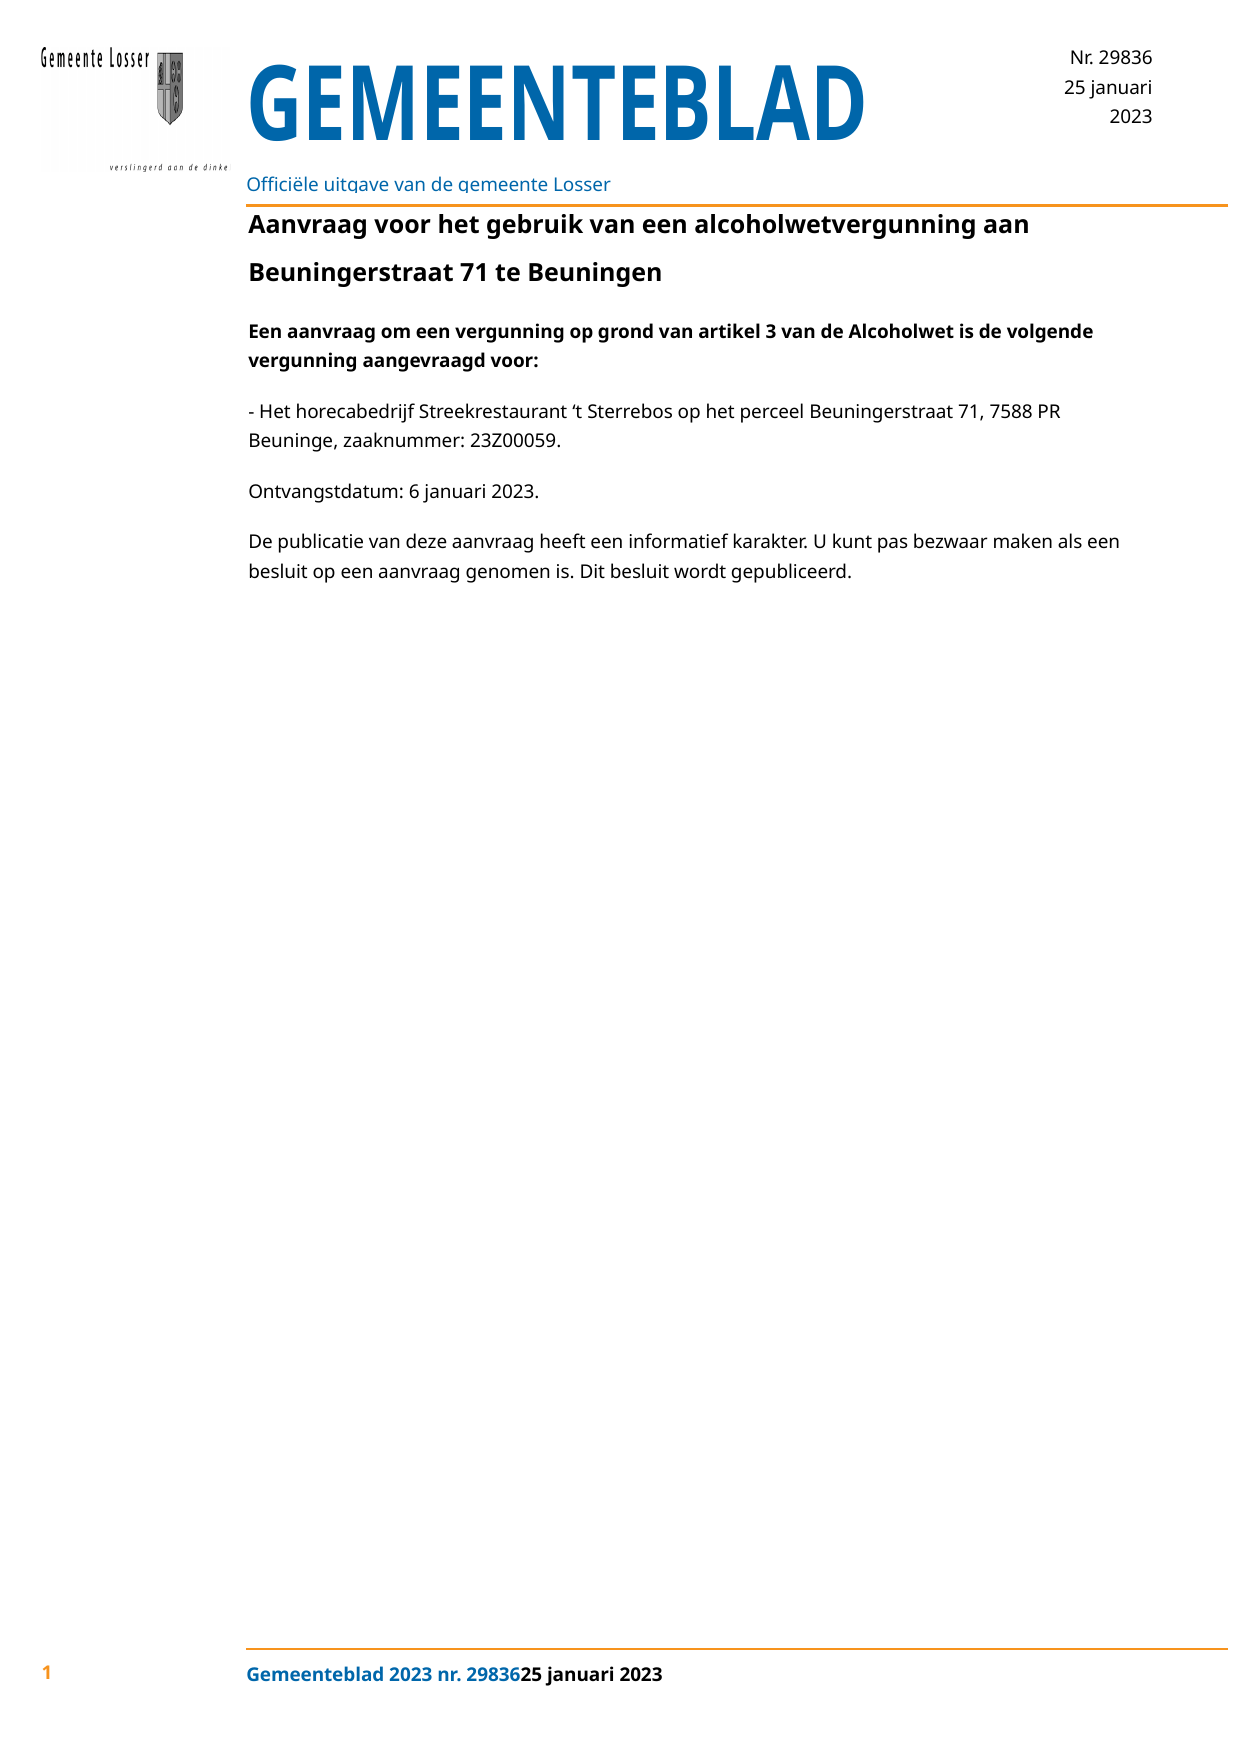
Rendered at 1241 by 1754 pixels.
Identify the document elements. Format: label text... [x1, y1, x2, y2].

picture [41, 47, 231, 172]
text De publicatie van deze aanvraag heeft een informatief karakter. U kunt pas bezwaar maken als een besluit op een aanvraag genomen is. Dit besluit wordt gepubliceerd. [248, 528, 1152, 584]
text - Het horecabedrijf Streekrestaurant ‘t Sterrebos op het perceel Beuningerstraat 71, 7588 PR Beuninge, zaaknummer: 23Z00059. [248, 398, 1152, 453]
text Ontvangstdatum: 6 januari 2023. [248, 478, 1152, 504]
text Een aanvraag om een vergunning op grond van artikel 3 van de Alcoholwet is de volgende vergunning aangevraagd voor: [248, 318, 1152, 373]
text Aanvraag voor het gebruik van een alcoholwetvergunning aan Beuningerstraat 71 te Beuningen [248, 207, 1152, 288]
